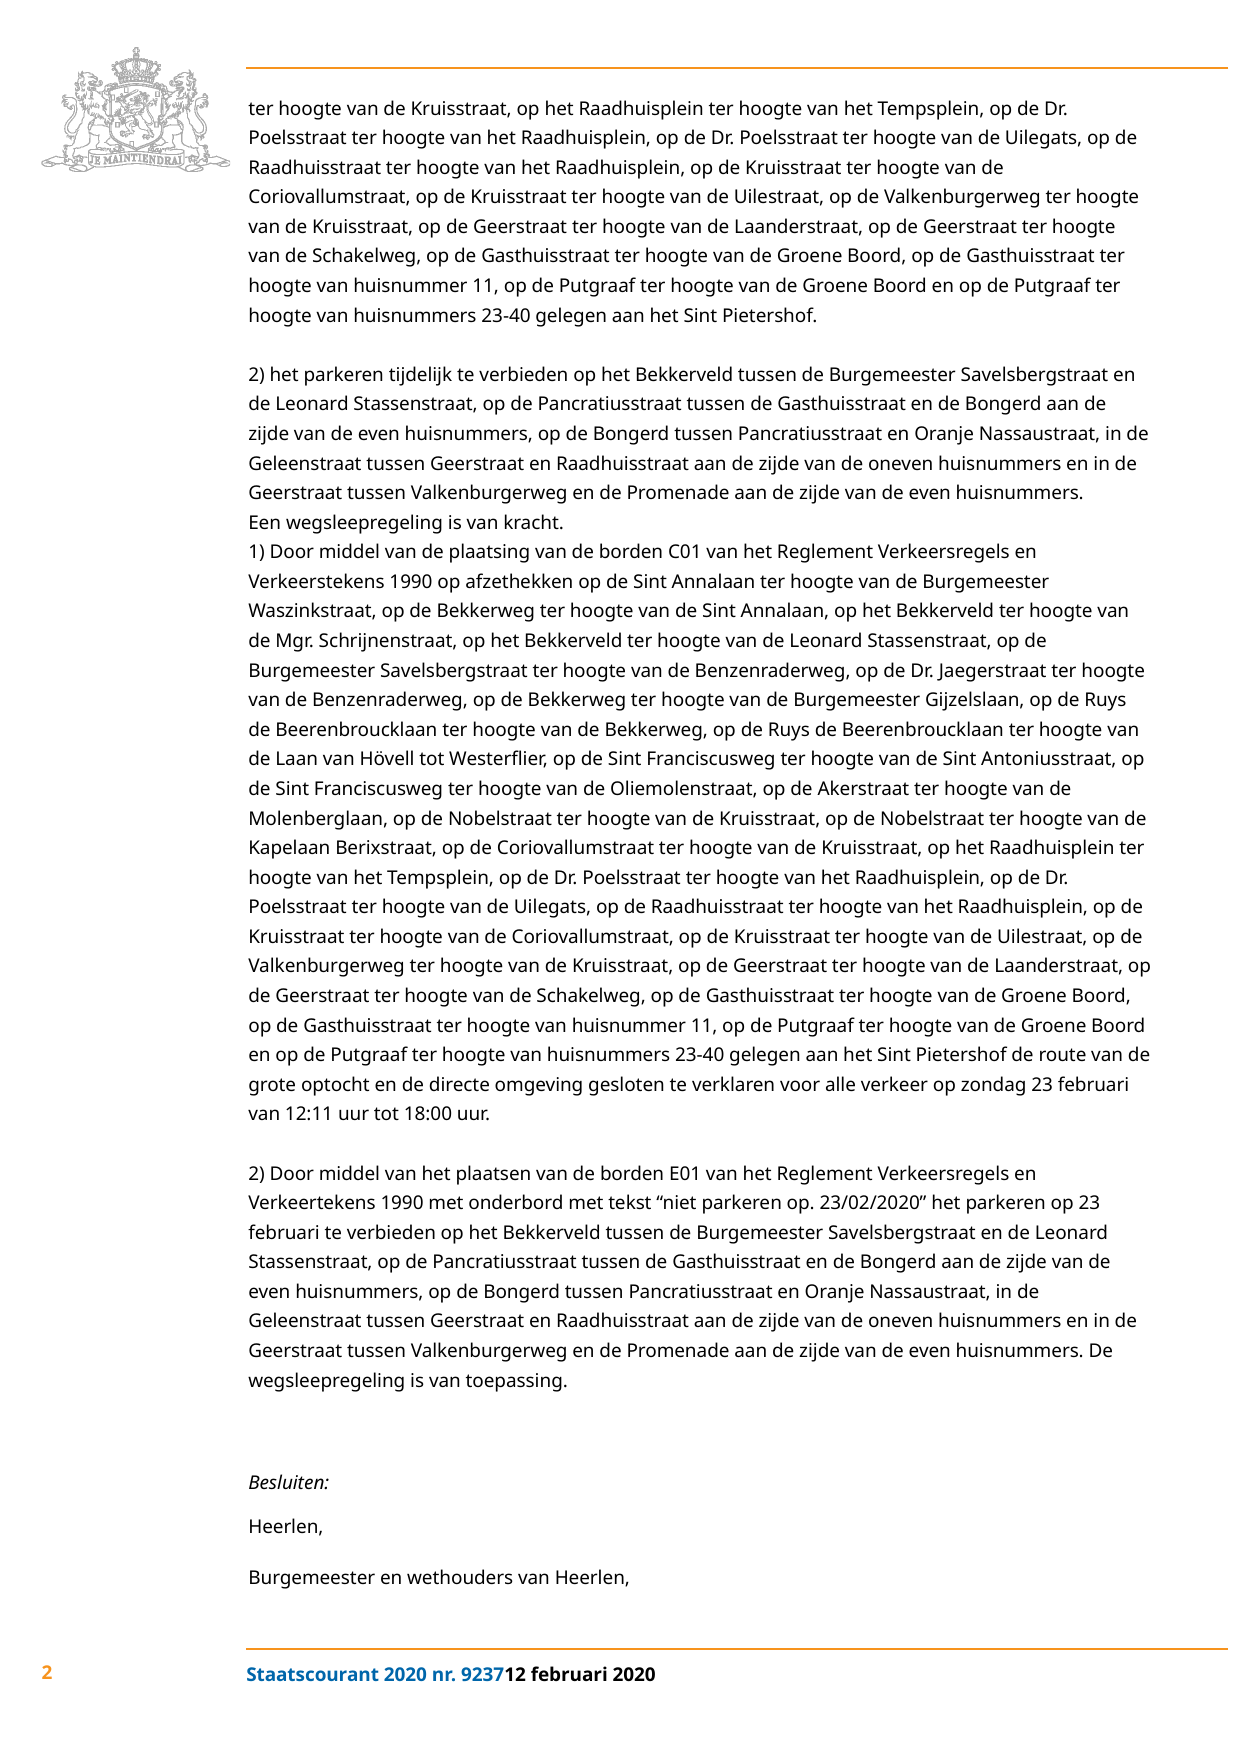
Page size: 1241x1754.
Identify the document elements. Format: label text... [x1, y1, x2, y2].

picture [41, 47, 231, 172]
text 1) Door middel van de plaatsing van de borden C01 van het Reglement Verkeersregels en Verkeerstekens 1990 op afzethekken op de Sint Annalaan ter hoogte van de Burgemeester Waszinkstraat, op de Bekkerweg ter hoogte van de Sint Annalaan, op het Bekkerveld ter hoogte van de Mgr. Schrijnenstraat, op het Bekkerveld ter hoogte van de Leonard Stassenstraat, op de Burgemeester Savelsbergstraat ter hoogte van de Benzenraderweg, op de Dr. Jaegerstraat ter hoogte van de Benzenraderweg, op de Bekkerweg ter hoogte van de Burgemeester Gijzelslaan, op de Ruys de Beerenbroucklaan ter hoogte van de Bekkerweg, op de Ruys de Beerenbroucklaan ter hoogte van de Laan van Hövell tot Westerflier, op de Sint Franciscusweg ter hoogte van de Sint Antoniusstraat, op de Sint Franciscusweg ter hoogte van de Oliemolenstraat, op de Akerstraat ter hoogte van de Molenberglaan, op de Nobelstraat ter hoogte van de Kruisstraat, op de Nobelstraat ter hoogte van de Kapelaan Berixstraat, op de Coriovallumstraat ter hoogte van de Kruisstraat, op het Raadhuisplein ter hoogte van het Tempsplein, op de Dr. Poelsstraat ter hoogte van het Raadhuisplein, op de Dr. Poelsstraat ter hoogte van de Uilegats, op de Raadhuisstraat ter hoogte van het Raadhuisplein, op de Kruisstraat ter hoogte van de Coriovallumstraat, op de Kruisstraat ter hoogte van de Uilestraat, op de Valkenburgerweg ter hoogte van de Kruisstraat, op de Geerstraat ter hoogte van de Laanderstraat, op de Geerstraat ter hoogte van de Schakelweg, op de Gasthuisstraat ter hoogte van de Groene Boord, op de Gasthuisstraat ter hoogte van huisnummer 11, op de Putgraaf ter hoogte van de Groene Boord en op de Putgraaf ter hoogte van huisnummers 23-40 gelegen aan het Sint Pietershof de route van de grote optocht en de directe omgeving gesloten te verklaren voor alle verkeer op zondag 23 februari van 12:11 uur tot 18:00 uur. [248, 538, 1152, 1126]
text Een wegsleepregeling is van kracht. [248, 509, 1152, 535]
text ter hoogte van de Kruisstraat, op het Raadhuisplein ter hoogte van het Tempsplein, op de Dr. Poelsstraat ter hoogte van het Raadhuisplein, op de Dr. Poelsstraat ter hoogte van de Uilegats, op de Raadhuisstraat ter hoogte van het Raadhuisplein, op de Kruisstraat ter hoogte van de Coriovallumstraat, op de Kruisstraat ter hoogte van de Uilestraat, op de Valkenburgerweg ter hoogte van de Kruisstraat, op de Geerstraat ter hoogte van de Laanderstraat, op de Geerstraat ter hoogte van de Schakelweg, op de Gasthuisstraat ter hoogte van de Groene Boord, op de Gasthuisstraat ter hoogte van huisnummer 11, op de Putgraaf ter hoogte van de Groene Boord en op de Putgraaf ter hoogte van huisnummers 23-40 gelegen aan het Sint Pietershof. [248, 95, 1152, 328]
text Heerlen, [248, 1513, 1152, 1539]
text Besluiten: [248, 1469, 1152, 1495]
text 2) het parkeren tijdelijk te verbieden op het Bekkerveld tussen de Burgemeester Savelsbergstraat en de Leonard Stassenstraat, op de Pancratiusstraat tussen de Gasthuisstraat en de Bongerd aan de zijde van de even huisnummers, op de Bongerd tussen Pancratiusstraat en Oranje Nassaustraat, in de Geleenstraat tussen Geerstraat en Raadhuisstraat aan de zijde van de oneven huisnummers en in de Geerstraat tussen Valkenburgerweg en de Promenade aan de zijde van de even huisnummers. [248, 361, 1152, 505]
text Burgemeester en wethouders van Heerlen, [248, 1564, 1152, 1590]
text 2) Door middel van het plaatsen van de borden E01 van het Reglement Verkeersregels en Verkeertekens 1990 met onderbord met tekst “niet parkeren op. 23/02/2020” het parkeren op 23 februari te verbieden op het Bekkerveld tussen de Burgemeester Savelsbergstraat en de Leonard Stassenstraat, op de Pancratiusstraat tussen de Gasthuisstraat en de Bongerd aan de zijde van de even huisnummers, op de Bongerd tussen Pancratiusstraat en Oranje Nassaustraat, in de Geleenstraat tussen Geerstraat en Raadhuisstraat aan de zijde van de oneven huisnummers en in de Geerstraat tussen Valkenburgerweg en de Promenade aan de zijde van de even huisnummers. De wegsleepregeling is van toepassing. [248, 1160, 1152, 1393]
